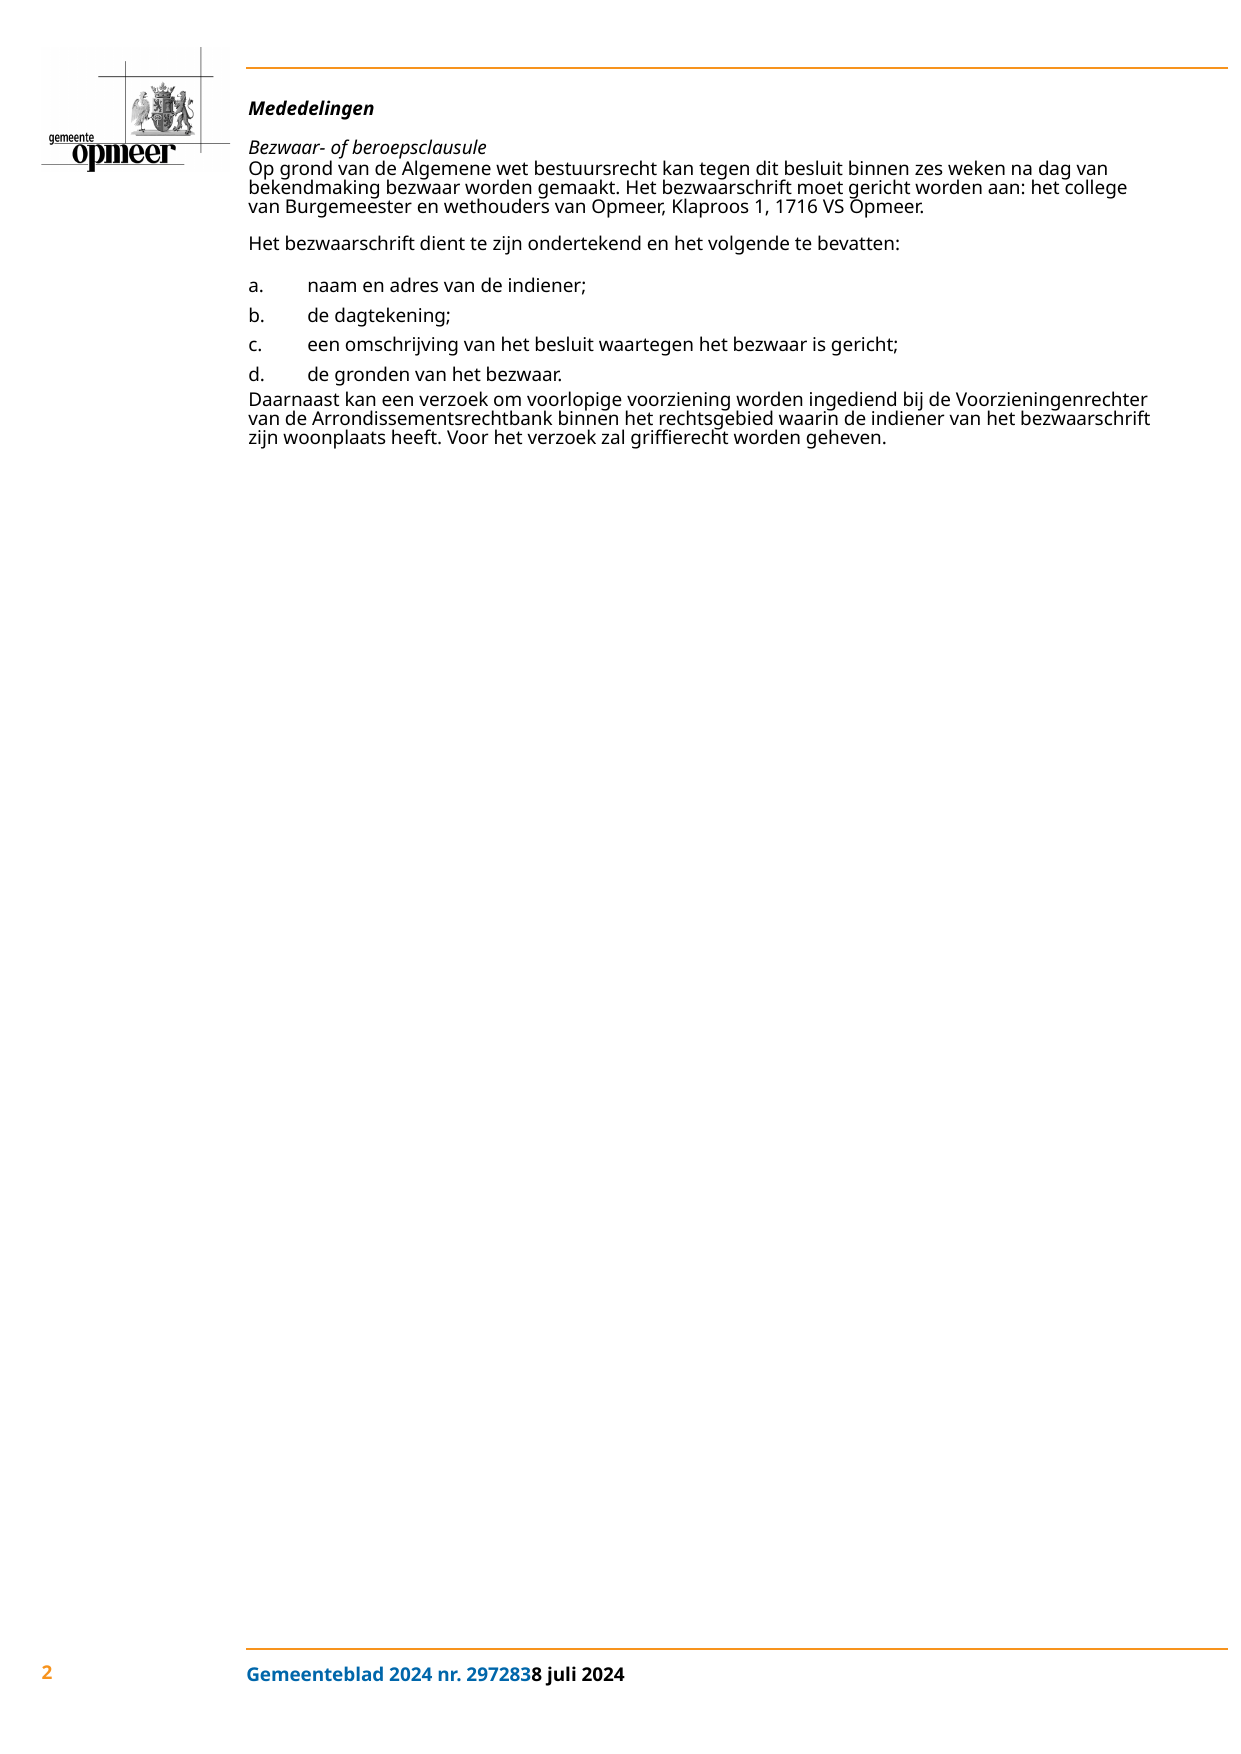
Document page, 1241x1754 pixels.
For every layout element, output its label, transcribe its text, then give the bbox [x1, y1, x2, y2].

text Op grond van de Algemene wet bestuursrecht kan tegen dit besluit binnen zes weken na dag van bekendmaking bezwaar worden gemaakt. Het bezwaarschrift moet gericht worden aan: het college van Burgemeester en wethouders van Opmeer, Klaproos 1, 1716 VS Opmeer. [248, 160, 1152, 218]
list de gronden van het bezwaar. [248, 361, 1152, 387]
text Het bezwaarschrift dient te zijn ondertekend en het volgende te bevatten: [248, 235, 1152, 254]
text Mededelingen [248, 95, 1152, 121]
text Bezwaar- of beroepsclausule [248, 134, 1152, 160]
list naam en adres van de indiener; [248, 272, 1152, 298]
picture [41, 47, 231, 172]
text Daarnaast kan een verzoek om voorlopige voorziening worden ingediend bij de Voorzieningenrechter van de Arrondissementsrechtbank binnen het rechtsgebied waarin de indiener van het bezwaarschrift zijn woonplaats heeft. Voor het verzoek zal griffierecht worden geheven. [248, 391, 1152, 448]
list de dagtekening; [248, 302, 1152, 328]
list een omschrijving van het besluit waartegen het bezwaar is gericht; [248, 331, 1152, 357]
